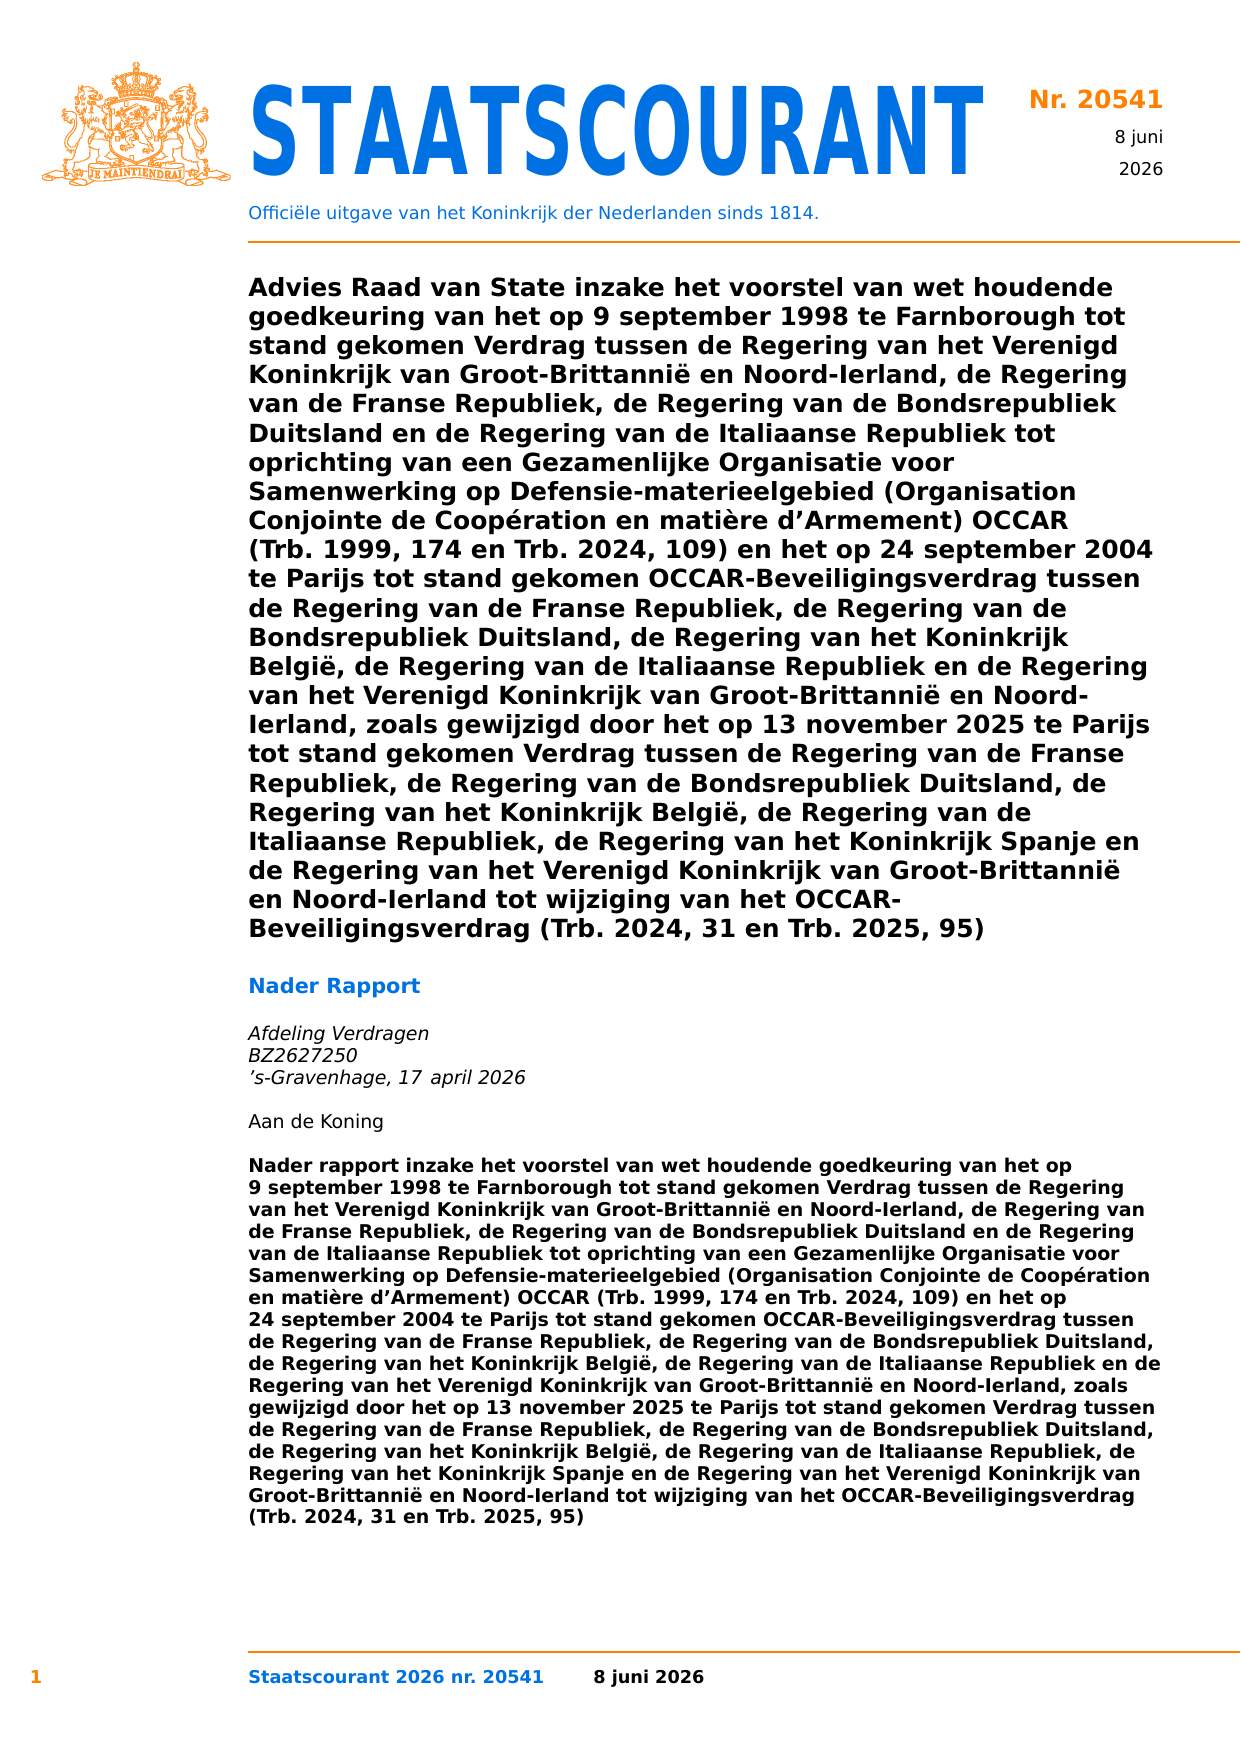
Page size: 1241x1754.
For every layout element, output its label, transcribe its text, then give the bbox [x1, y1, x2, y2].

table_cell 8 juni [998, 121, 1240, 153]
text BZ2627250 [248, 1045, 1163, 1067]
table_header STAATSCOURANT [248, 62, 998, 203]
text Nader rapport inzake het voorstel van wet houdende goedkeuring van het op 9 september 1998 te Farnborough tot stand gekomen Verdrag tussen de Regering van het Verenigd Koninkrijk van Groot-Brittannië en Noord-Ierland, de Regering van de Franse Republiek, de Regering van de Bondsrepubliek Duitsland en de Regering van de Italiaanse Republiek tot oprichting van een Gezamenlijke Organisatie voor Samenwerking op Defensie-materieelgebied (Organisation Conjointe de Coopération en matière d’Armement) OCCAR (Trb. 1999, 174 en Trb. 2024, 109) en het op 24 september 2004 te Parijs tot stand gekomen OCCAR-Beveiligingsverdrag tussen de Regering van de Franse Republiek, de Regering van de Bondsrepubliek Duitsland, de Regering van het Koninkrijk België, de Regering van de Italiaanse Republiek en de Regering van het Verenigd Koninkrijk van Groot-Brittannië en Noord-Ierland, zoals gewijzigd door het op 13 november 2025 te Parijs tot stand gekomen Verdrag tussen de Regering van de Franse Republiek, de Regering van de Bondsrepubliek Duitsland, de Regering van het Koninkrijk België, de Regering van de Italiaanse Republiek, de Regering van het Koninkrijk Spanje en de Regering van het Verenigd Koninkrijk van Groot-Brittannië en Noord-Ierland tot wijziging van het OCCAR-Beveiligingsverdrag (Trb. 2024, 31 en Trb. 2025, 95) [248, 1155, 1163, 1528]
text Aan de Koning [248, 1111, 1163, 1133]
text Afdeling Verdragen [248, 1023, 1163, 1045]
picture [41, 62, 231, 186]
subtitle Advies Raad van State inzake het voorstel van wet houdende goedkeuring van het op 9 september 1998 te Farnborough tot stand gekomen Verdrag tussen de Regering van het Verenigd Koninkrijk van Groot-Brittannië en Noord-Ierland, de Regering van de Franse Republiek, de Regering van de Bondsrepubliek Duitsland en de Regering van de Italiaanse Republiek tot oprichting van een Gezamenlijke Organisatie voor Samenwerking op Defensie-materieelgebied (Organisation Conjointe de Coopération en matière d’Armement) OCCAR (Trb. 1999, 174 en Trb. 2024, 109) en het op 24 september 2004 te Parijs tot stand gekomen OCCAR-Beveiligingsverdrag tussen de Regering van de Franse Republiek, de Regering van de Bondsrepubliek Duitsland, de Regering van het Koninkrijk België, de Regering van de Italiaanse Republiek en de Regering van het Verenigd Koninkrijk van Groot-Brittannië en Noord-Ierland, zoals gewijzigd door het op 13 november 2025 te Parijs tot stand gekomen Verdrag tussen de Regering van de Franse Republiek, de Regering van de Bondsrepubliek Duitsland, de Regering van het Koninkrijk België, de Regering van de Italiaanse Republiek, de Regering van het Koninkrijk Spanje en de Regering van het Verenigd Koninkrijk van Groot-Brittannië en Noord-Ierland tot wijziging van het OCCAR-Beveiligingsverdrag (Trb. 2024, 31 en Trb. 2025, 95) [248, 273, 1163, 944]
table_cell Officiële uitgave van het Koninkrijk der Nederlanden sinds 1814. [248, 203, 1240, 241]
table_cell 2026 [998, 153, 1240, 203]
text ’s-Gravenhage, 17 april 2026 [248, 1067, 1163, 1089]
table_header [25, 62, 248, 241]
table_header Nr. 20541 [998, 62, 1240, 121]
subtitle Nader Rapport [248, 974, 1163, 998]
